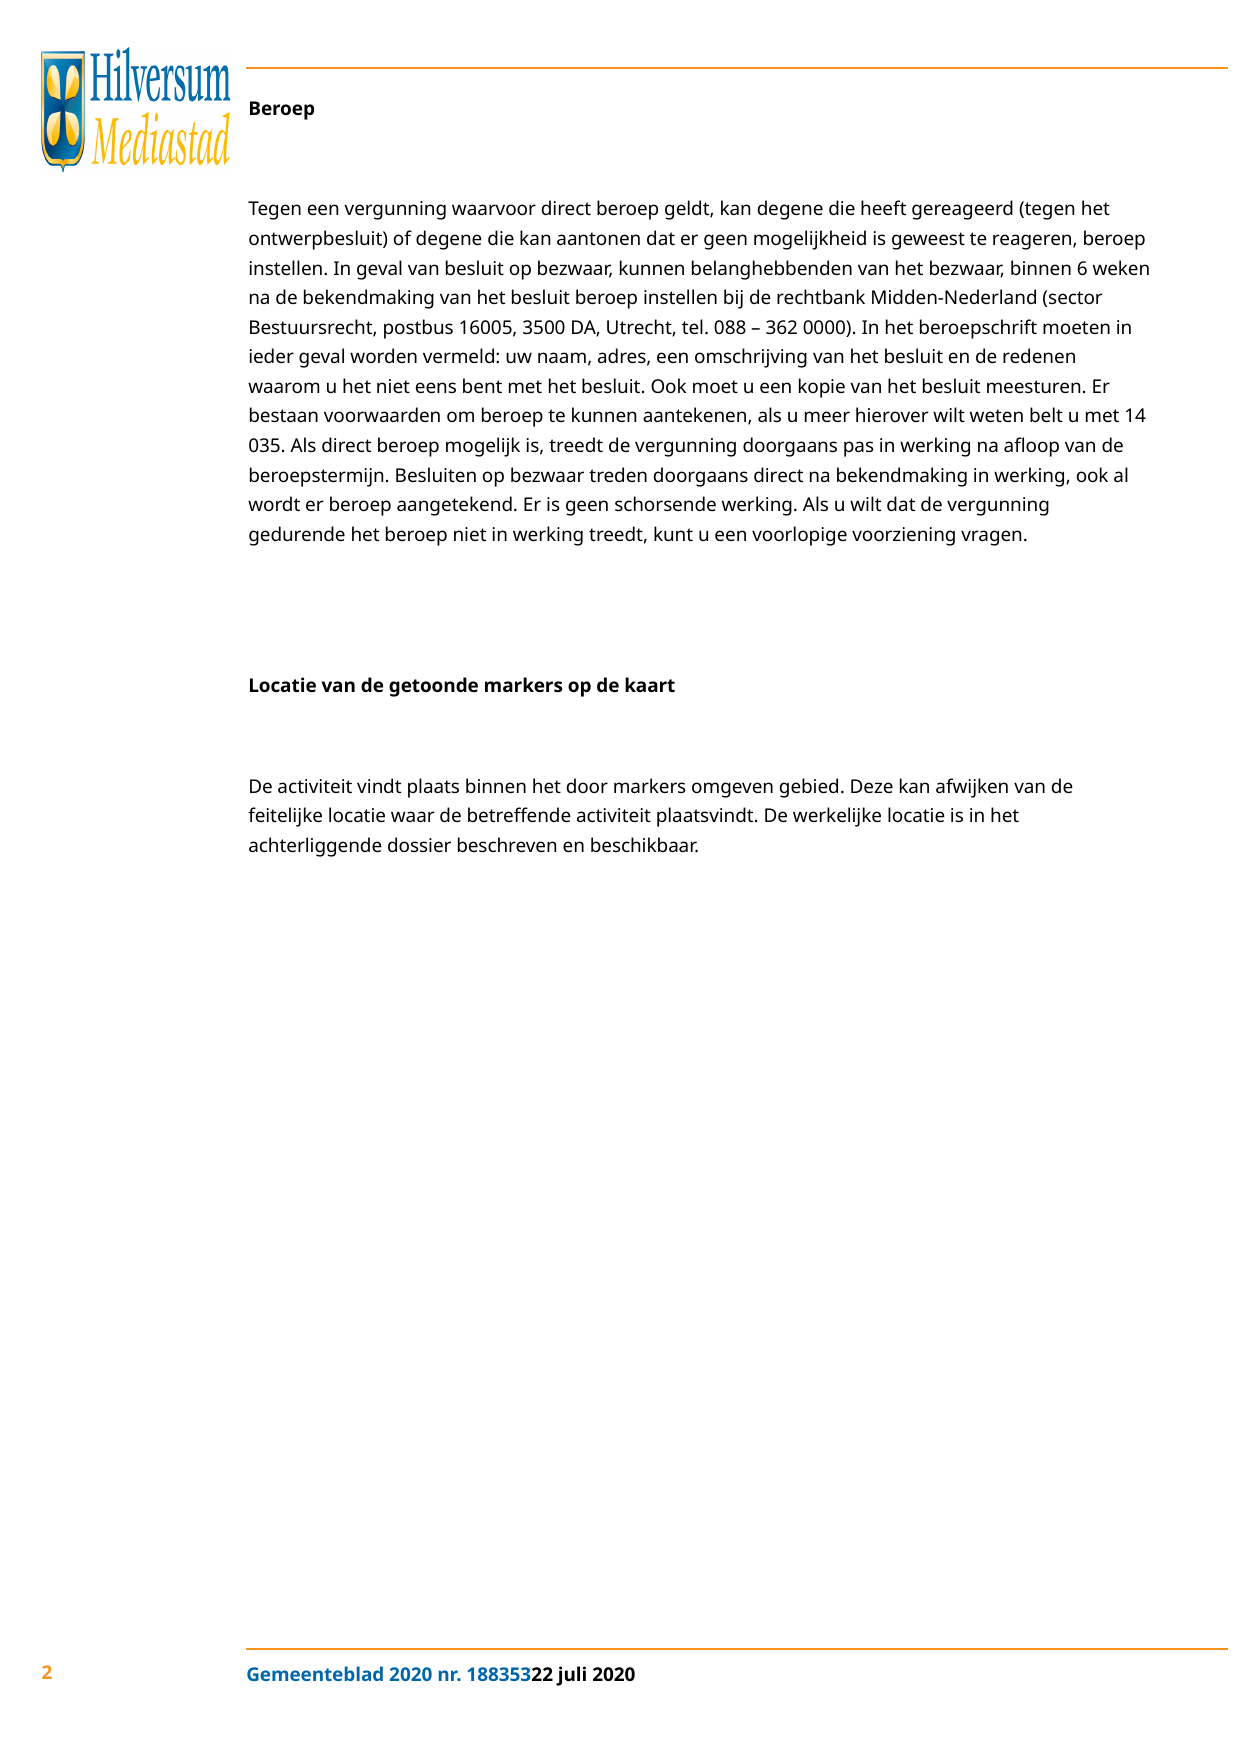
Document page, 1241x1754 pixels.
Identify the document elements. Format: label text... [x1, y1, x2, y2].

text Tegen een vergunning waarvoor direct beroep geldt, kan degene die heeft gereageerd (tegen het ontwerpbesluit) of degene die kan aantonen dat er geen mogelijkheid is geweest te reageren, beroep instellen. In geval van besluit op bezwaar, kunnen belanghebbenden van het bezwaar, binnen 6 weken na de bekendmaking van het besluit beroep instellen bij de rechtbank Midden-Nederland (sector Bestuursrecht, postbus 16005, 3500 DA, Utrecht, tel. 088 – 362 0000). In het beroepschrift moeten in ieder geval worden vermeld: uw naam, adres, een omschrijving van het besluit en de redenen waarom u het niet eens bent met het besluit. Ook moet u een kopie van het besluit meesturen. Er bestaan voorwaarden om beroep te kunnen aantekenen, als u meer hierover wilt weten belt u met 14 035. Als direct beroep mogelijk is, treedt de vergunning doorgaans pas in werking na afloop van de beroepstermijn. Besluiten op bezwaar treden doorgaans direct na bekendmaking in werking, ook al wordt er beroep aangetekend. Er is geen schorsende werking. Als u wilt dat de vergunning gedurende het beroep niet in werking treedt, kunt u een voorlopige voorziening vragen. [248, 196, 1152, 547]
text De activiteit vindt plaats binnen het door markers omgeven gebied. Deze kan afwijken van de feitelijke locatie waar de betreffende activiteit plaatsvindt. De werkelijke locatie is in het achterliggende dossier beschreven en beschikbaar. [248, 773, 1152, 858]
text Locatie van de getoonde markers op de kaart [248, 672, 1152, 698]
text Beroep [248, 95, 1152, 121]
picture [41, 47, 231, 172]
